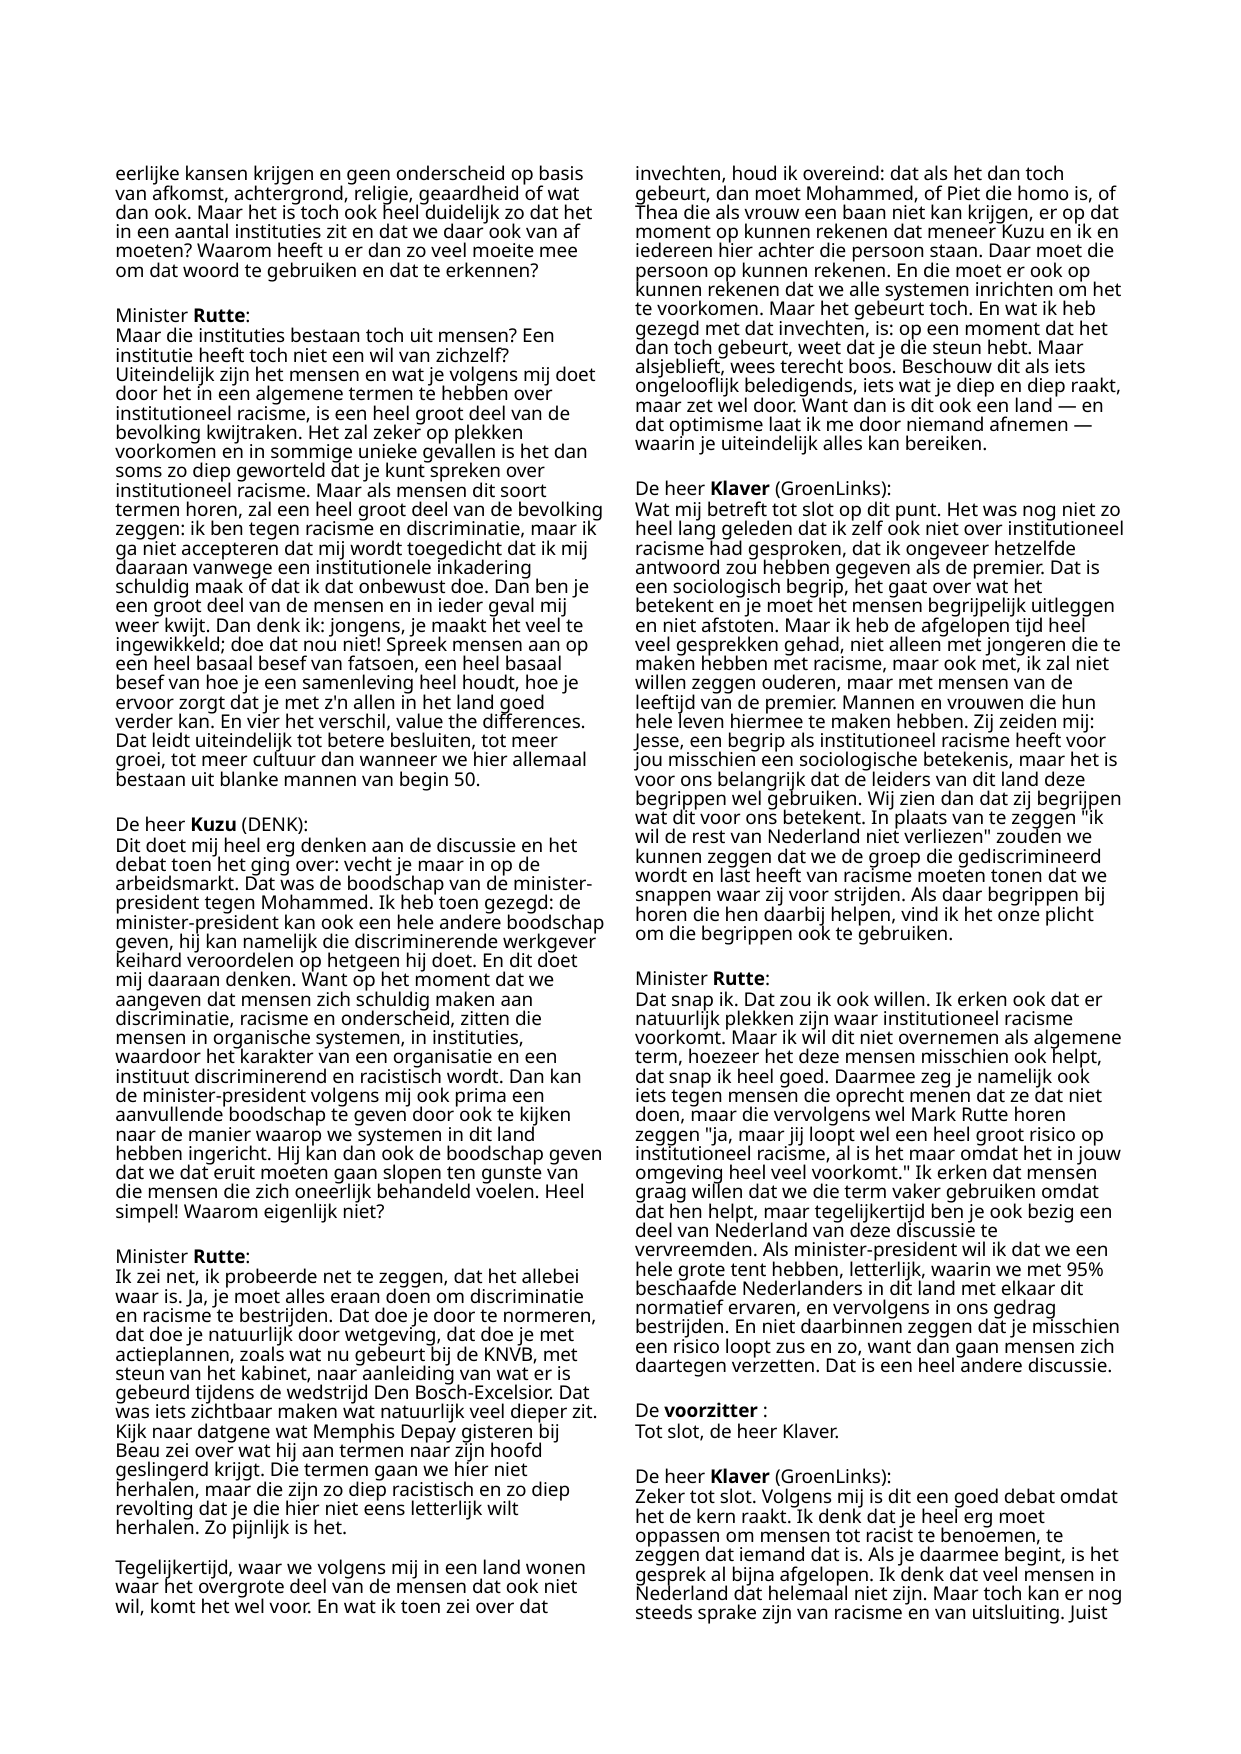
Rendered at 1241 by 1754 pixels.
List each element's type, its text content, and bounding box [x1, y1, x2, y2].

text Minister Rutte: [635, 965, 1125, 991]
text De heer Klaver (GroenLinks): [635, 1463, 1125, 1488]
text Wat mij betreft tot slot op dit punt. Het was nog niet zo heel lang geleden dat ik zelf ook niet over institutioneel racisme had gesproken, dat ik ongeveer hetzelfde antwoord zou hebben gegeven als de premier. Dat is een sociologisch begrip, het gaat over wat het betekent en je moet het mensen begrijpelijk uitleggen en niet afstoten. Maar ik heb de afgelopen tijd heel veel gesprekken gehad, niet alleen met jongeren die te maken hebben met racisme, maar ook met, ik zal niet willen zeggen ouderen, maar met mensen van de leeftijd van de premier. Mannen en vrouwen die hun hele leven hiermee te maken hebben. Zij zeiden mij: Jesse, een begrip als institutioneel racisme heeft voor jou misschien een sociologische betekenis, maar het is voor ons belangrijk dat de leiders van dit land deze begrippen wel gebruiken. Wij zien dan dat zij begrijpen wat dit voor ons betekent. In plaats van te zeggen "ik wil de rest van Nederland niet verliezen" zouden we kunnen zeggen dat we de groep die gediscrimineerd wordt en last heeft van racisme moeten tonen dat we snappen waar zij voor strijden. Als daar begrippen bij horen die hen daarbij helpen, vind ik het onze plicht om die begrippen ook te gebruiken. [635, 501, 1125, 944]
text Minister Rutte: [115, 302, 605, 327]
text De heer Kuzu (DENK): [115, 811, 605, 837]
text Dit doet mij heel erg denken aan de discussie en het debat toen het ging over: vecht je maar in op de arbeidsmarkt. Dat was de boodschap van de minister-president tegen Mohammed. Ik heb toen gezegd: de minister-president kan ook een hele andere boodschap geven, hij kan namelijk die discriminerende werkgever keihard veroordelen op hetgeen hij doet. En dit doet mij daaraan denken. Want op het moment dat we aangeven dat mensen zich schuldig maken aan discriminatie, racisme en onderscheid, zitten die mensen in organische systemen, in instituties, waardoor het karakter van een organisatie en een instituut discriminerend en racistisch wordt. Dan kan de minister-president volgens mij ook prima een aanvullende boodschap te geven door ook te kijken naar de manier waarop we systemen in dit land hebben ingericht. Hij kan dan ook de boodschap geven dat we dat eruit moeten gaan slopen ten gunste van die mensen die zich oneerlijk behandeld voelen. Heel simpel! Waarom eigenlijk niet? [115, 837, 605, 1222]
text Zeker tot slot. Volgens mij is dit een goed debat omdat het de kern raakt. Ik denk dat je heel erg moet oppassen om mensen tot racist te benoemen, te zeggen dat iemand dat is. Als je daarmee begint, is het gesprek al bijna afgelopen. Ik denk dat veel mensen in Nederland dat helemaal niet zijn. Maar toch kan er nog steeds sprake zijn van racisme en van uitsluiting. Juist [635, 1488, 1125, 1623]
text Minister Rutte: [115, 1243, 605, 1268]
text Ik zei net, ik probeerde net te zeggen, dat het allebei waar is. Ja, je moet alles eraan doen om discriminatie en racisme te bestrijden. Dat doe je door te normeren, dat doe je natuurlijk door wetgeving, dat doe je met actieplannen, zoals wat nu gebeurt bij de KNVB, met steun van het kabinet, naar aanleiding van wat er is gebeurd tijdens de wedstrijd Den Bosch-Excelsior. Dat was iets zichtbaar maken wat natuurlijk veel dieper zit. Kijk naar datgene wat Memphis Depay gisteren bij Beau zei over wat hij aan termen naar zijn hoofd geslingerd krijgt. Die termen gaan we hier niet herhalen, maar die zijn zo diep racistisch en zo diep revolting dat je die hier niet eens letterlijk wilt herhalen. Zo pijnlijk is het. [115, 1268, 605, 1538]
text De voorzitter : [635, 1397, 1125, 1423]
text De heer Klaver (GroenLinks): [635, 475, 1125, 501]
text Maar die instituties bestaan toch uit mensen? Een institutie heeft toch niet een wil van zichzelf? Uiteindelijk zijn het mensen en wat je volgens mij doet door het in een algemene termen te hebben over institutioneel racisme, is een heel groot deel van de bevolking kwijtraken. Het zal zeker op plekken voorkomen en in sommige unieke gevallen is het dan soms zo diep geworteld dat je kunt spreken over institutioneel racisme. Maar als mensen dit soort termen horen, zal een heel groot deel van de bevolking zeggen: ik ben tegen racisme en discriminatie, maar ik ga niet accepteren dat mij wordt toegedicht dat ik mij daaraan vanwege een institutionele inkadering schuldig maak of dat ik dat onbewust doe. Dan ben je een groot deel van de mensen en in ieder geval mij weer kwijt. Dan denk ik: jongens, je maakt het veel te ingewikkeld; doe dat nou niet! Spreek mensen aan op een heel basaal besef van fatsoen, een heel basaal besef van hoe je een samenleving heel houdt, hoe je ervoor zorgt dat je met z'n allen in het land goed verder kan. En vier het verschil, value the differences. Dat leidt uiteindelijk tot betere besluiten, tot meer groei, tot meer cultuur dan wanneer we hier allemaal bestaan uit blanke mannen van begin 50. [115, 327, 605, 790]
text eerlijke kansen krijgen en geen onderscheid op basis van afkomst, achtergrond, religie, geaardheid of wat dan ook. Maar het is toch ook heel duidelijk zo dat het in een aantal instituties zit en dat we daar ook van af moeten? Waarom heeft u er dan zo veel moeite mee om dat woord te gebruiken en dat te erkennen? [115, 165, 605, 281]
text Tot slot, de heer Klaver. [635, 1423, 1125, 1442]
text invechten, houd ik overeind: dat als het dan toch gebeurt, dan moet Mohammed, of Piet die homo is, of Thea die als vrouw een baan niet kan krijgen, er op dat moment op kunnen rekenen dat meneer Kuzu en ik en iedereen hier achter die persoon staan. Daar moet die persoon op kunnen rekenen. En die moet er ook op kunnen rekenen dat we alle systemen inrichten om het te voorkomen. Maar het gebeurt toch. En wat ik heb gezegd met dat invechten, is: op een moment dat het dan toch gebeurt, weet dat je die steun hebt. Maar alsjeblieft, wees terecht boos. Beschouw dit als iets ongelooflijk beledigends, iets wat je diep en diep raakt, maar zet wel door. Want dan is dit ook een land — en dat optimisme laat ik me door niemand afnemen — waarin je uiteindelijk alles kan bereiken. [635, 165, 1125, 454]
text Tegelijkertijd, waar we volgens mij in een land wonen waar het overgrote deel van de mensen dat ook niet wil, komt het wel voor. En wat ik toen zei over dat [115, 1559, 605, 1617]
text Dat snap ik. Dat zou ik ook willen. Ik erken ook dat er natuurlijk plekken zijn waar institutioneel racisme voorkomt. Maar ik wil dit niet overnemen als algemene term, hoezeer het deze mensen misschien ook helpt, dat snap ik heel goed. Daarmee zeg je namelijk ook iets tegen mensen die oprecht menen dat ze dat niet doen, maar die vervolgens wel Mark Rutte horen zeggen "ja, maar jij loopt wel een heel groot risico op institutioneel racisme, al is het maar omdat het in jouw omgeving heel veel voorkomt." Ik erken dat mensen graag willen dat we die term vaker gebruiken omdat dat hen helpt, maar tegelijkertijd ben je ook bezig een deel van Nederland van deze discussie te vervreemden. Als minister-president wil ik dat we een hele grote tent hebben, letterlijk, waarin we met 95% beschaafde Nederlanders in dit land met elkaar dit normatief ervaren, en vervolgens in ons gedrag bestrijden. En niet daarbinnen zeggen dat je misschien een risico loopt zus en zo, want dan gaan mensen zich daartegen verzetten. Dat is een heel andere discussie. [635, 991, 1125, 1376]
